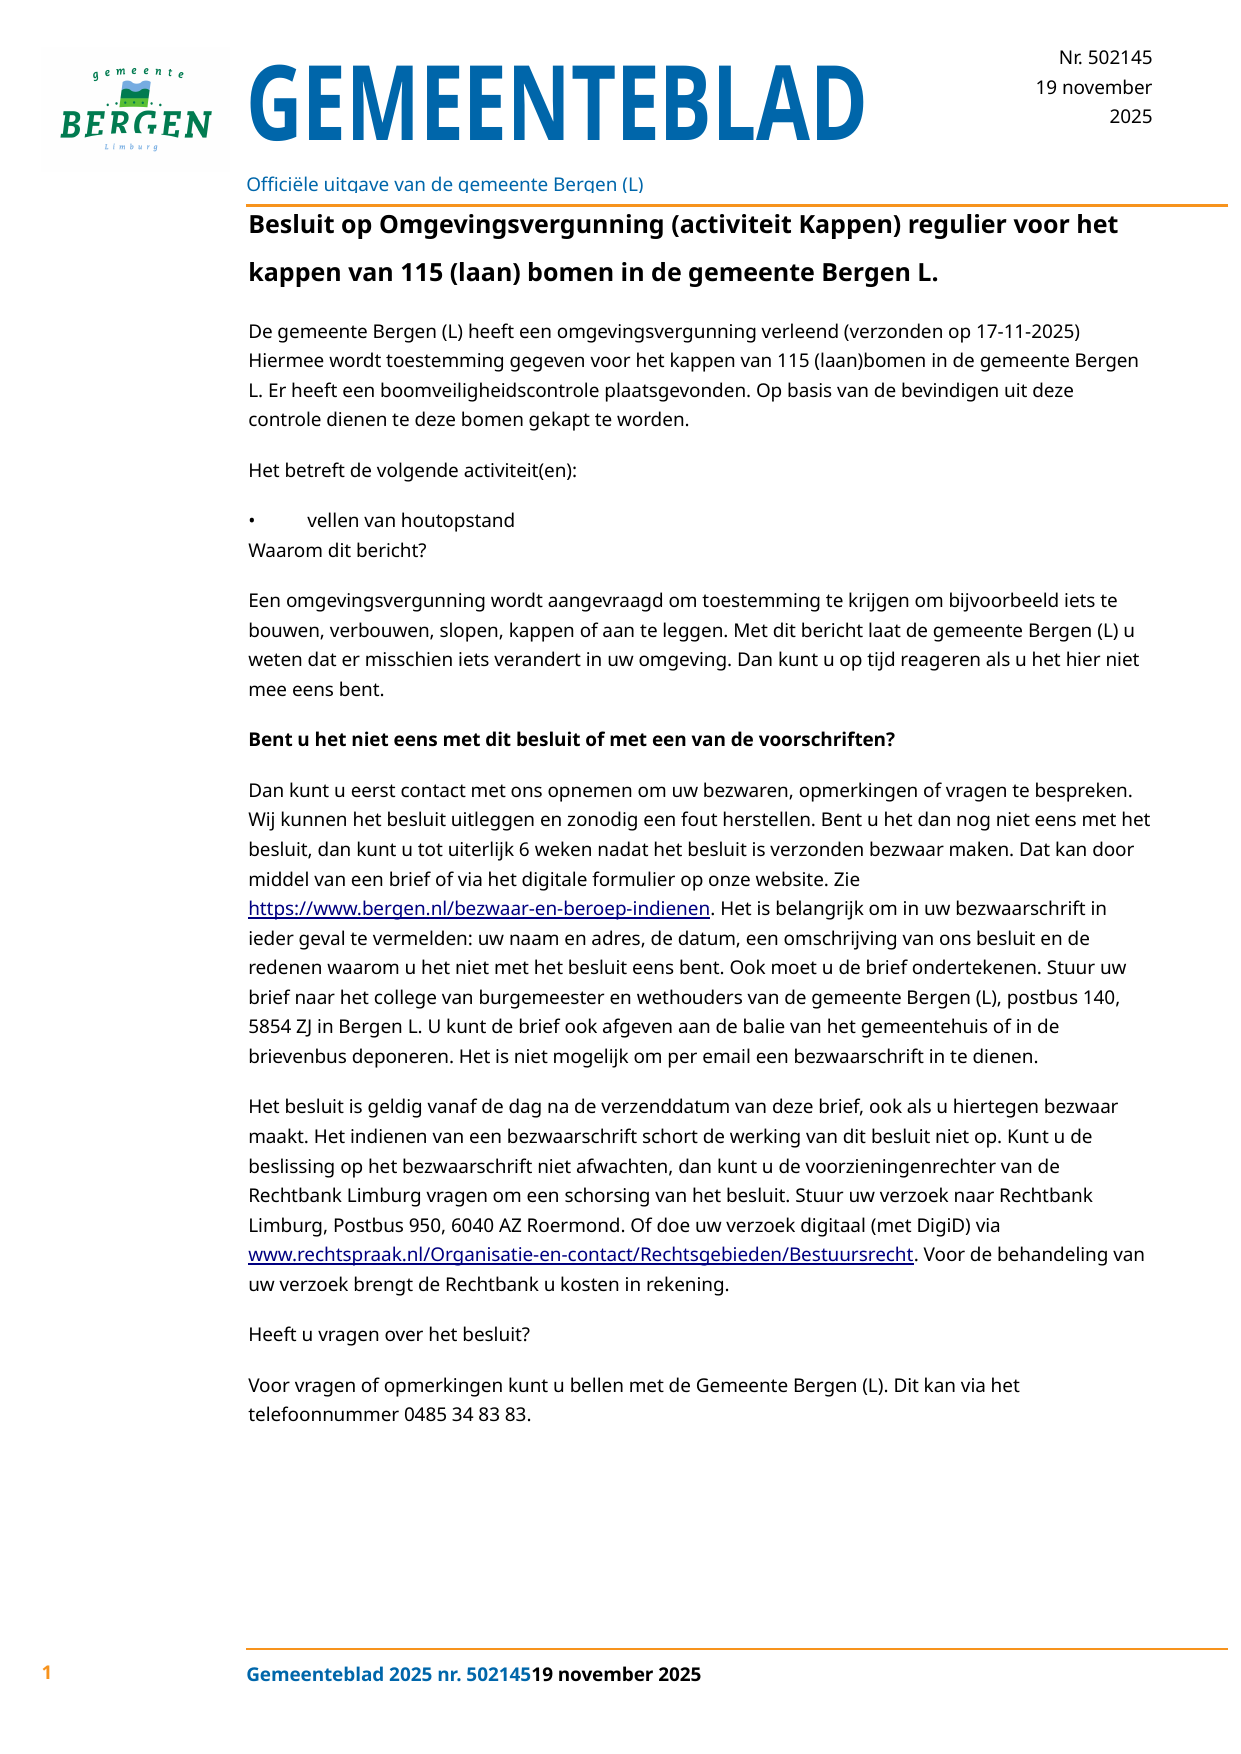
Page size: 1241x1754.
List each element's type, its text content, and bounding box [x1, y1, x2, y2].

text Voor vragen of opmerkingen kunt u bellen met de Gemeente Bergen (L). Dit kan via het telefoonnummer 0485 34 83 83. [248, 1372, 1152, 1427]
picture [41, 47, 231, 172]
text Het betreft de volgende activiteit(en): [248, 457, 1152, 483]
text Waarom dit bericht? [248, 537, 1152, 563]
text Het besluit is geldig vanaf de dag na de verzenddatum van deze brief, ook als u hiertegen bezwaar maakt. Het indienen van een bezwaarschrift schort de werking van dit besluit niet op. Kunt u de beslissing op het bezwaarschrift niet afwachten, dan kunt u de voorzieningenrechter van de Rechtbank Limburg vragen om een schorsing van het besluit. Stuur uw verzoek naar Rechtbank Limburg, Postbus 950, 6040 AZ Roermond. Of doe uw verzoek digitaal (met DigiD) via www.rechtspraak.nl/Organisatie-en-contact/Rechtsgebieden/Bestuursrecht. Voor de behandeling van uw verzoek brengt de Rechtbank u kosten in rekening. [248, 1094, 1152, 1297]
text Heeft u vragen over het besluit? [248, 1322, 1152, 1347]
list vellen van houtopstand [248, 507, 1152, 533]
text De gemeente Bergen (L) heeft een omgevingsvergunning verleend (verzonden op 17-11-2025) Hiermee wordt toestemming gegeven voor het kappen van 115 (laan)bomen in de gemeente Bergen L. Er heeft een boomveiligheidscontrole plaatsgevonden. Op basis van de bevindigen uit deze controle dienen te deze bomen gekapt te worden. [248, 318, 1152, 432]
text Een omgevingsvergunning wordt aangevraagd om toestemming te krijgen om bijvoorbeeld iets te bouwen, verbouwen, slopen, kappen of aan te leggen. Met dit bericht laat de gemeente Bergen (L) u weten dat er misschien iets verandert in uw omgeving. Dan kunt u op tijd reageren als u het hier niet mee eens bent. [248, 587, 1152, 702]
text Bent u het niet eens met dit besluit of met een van de voorschriften? [248, 727, 1152, 752]
text Besluit op Omgevingsvergunning (activiteit Kappen) regulier voor het kappen van 115 (laan) bomen in de gemeente Bergen L. [248, 207, 1152, 288]
text Dan kunt u eerst contact met ons opnemen om uw bezwaren, opmerkingen of vragen te bespreken. Wij kunnen het besluit uitleggen en zonodig een fout herstellen. Bent u het dan nog niet eens met het besluit, dan kunt u tot uiterlijk 6 weken nadat het besluit is verzonden bezwaar maken. Dat kan door middel van een brief of via het digitale formulier op onze website. Zie https://www.bergen.nl/bezwaar-en-beroep-indienen. Het is belangrijk om in uw bezwaarschrift in ieder geval te vermelden: uw naam en adres, de datum, een omschrijving van ons besluit en de redenen waarom u het niet met het besluit eens bent. Ook moet u de brief ondertekenen. Stuur uw brief naar het college van burgemeester en wethouders van de gemeente Bergen (L), postbus 140, 5854 ZJ in Bergen L. U kunt de brief ook afgeven aan de balie van het gemeentehuis of in de brievenbus deponeren. Het is niet mogelijk om per email een bezwaarschrift in te dienen. [248, 777, 1152, 1069]
